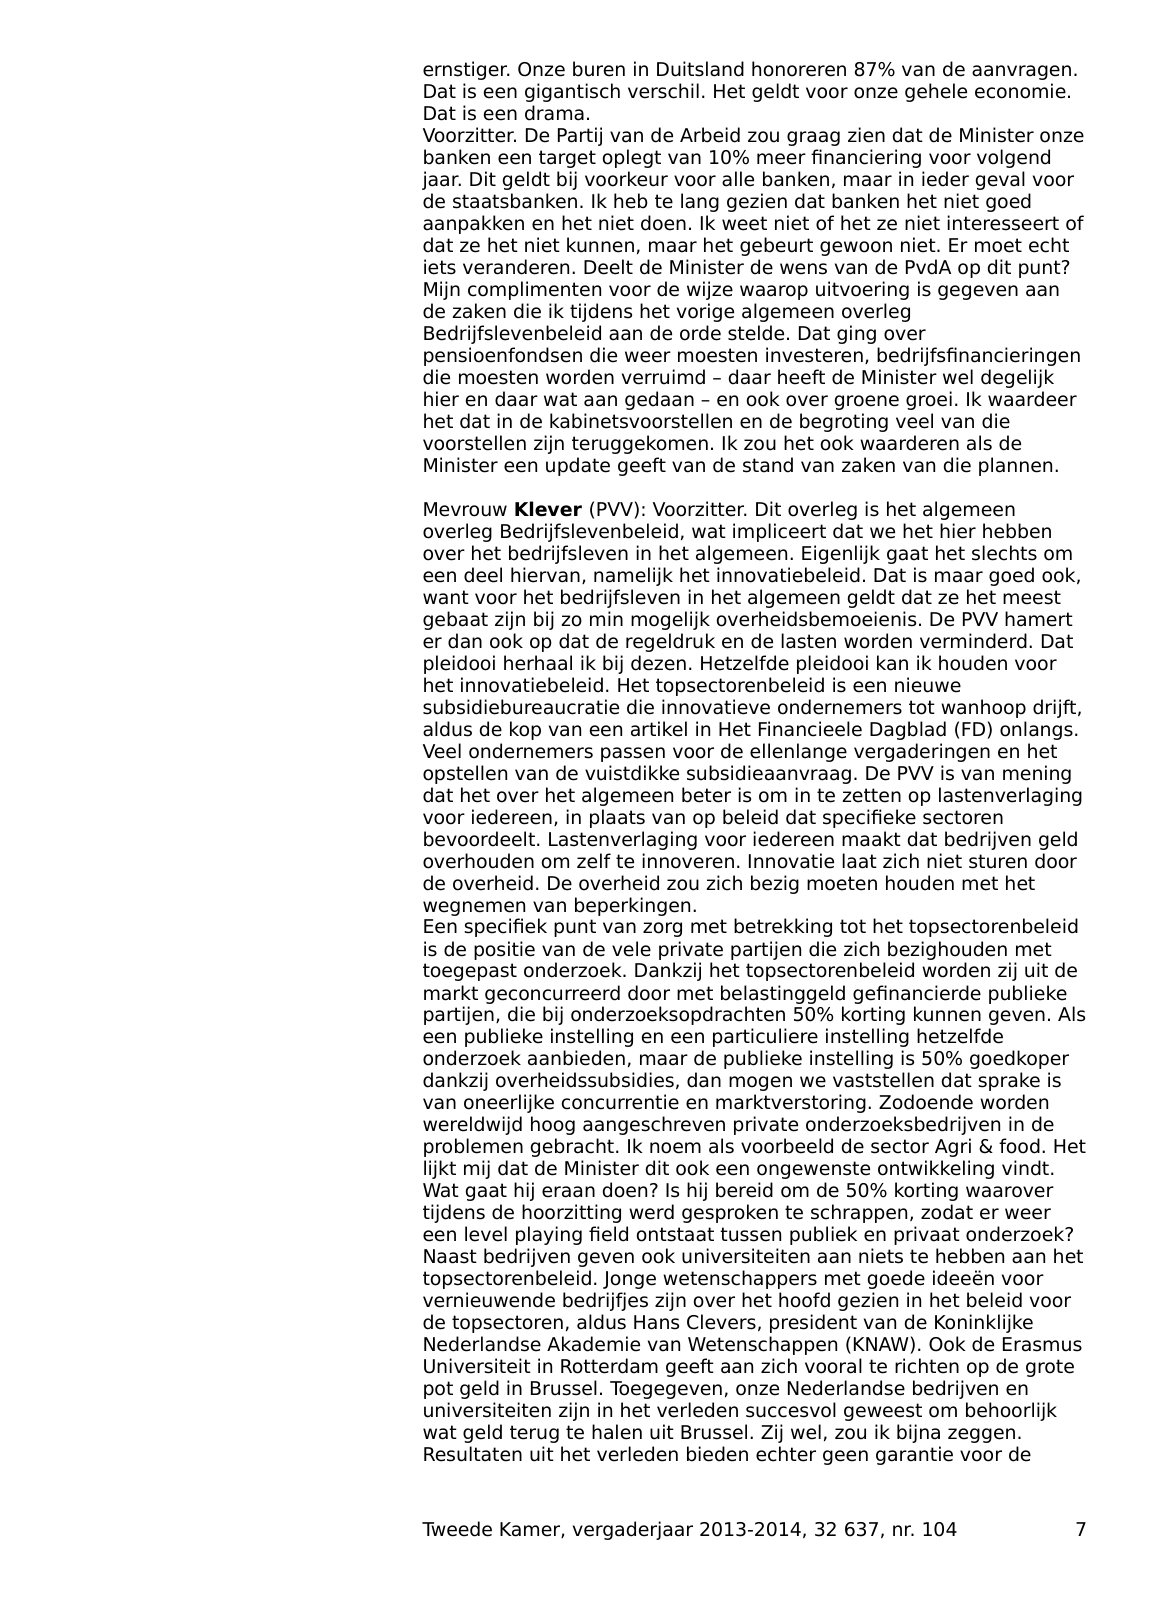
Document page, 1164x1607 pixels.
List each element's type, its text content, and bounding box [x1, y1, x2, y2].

text Mijn complimenten voor de wijze waarop uitvoering is gegeven aan de zaken die ik tijdens het vorige algemeen overleg Bedrijfslevenbeleid aan de orde stelde. Dat ging over pensioenfondsen die weer moesten investeren, bedrijfsfinancieringen die moesten worden verruimd – daar heeft de Minister wel degelijk hier en daar wat aan gedaan – en ook over groene groei. Ik waardeer het dat in de kabinetsvoorstellen en de begroting veel van die voorstellen zijn teruggekomen. Ik zou het ook waarderen als de Minister een update geeft van de stand van zaken van die plannen. [422, 279, 1087, 477]
text Mevrouw Klever (PVV): Voorzitter. Dit overleg is het algemeen overleg Bedrijfslevenbeleid, wat impliceert dat we het hier hebben over het bedrijfsleven in het algemeen. Eigenlijk gaat het slechts om een deel hiervan, namelijk het innovatiebeleid. Dat is maar goed ook, want voor het bedrijfsleven in het algemeen geldt dat ze het meest gebaat zijn bij zo min mogelijk overheidsbemoeienis. De PVV hamert er dan ook op dat de regeldruk en de lasten worden verminderd. Dat pleidooi herhaal ik bij dezen. Hetzelfde pleidooi kan ik houden voor het innovatiebeleid. Het topsectorenbeleid is een nieuwe subsidiebureaucratie die innovatieve ondernemers tot wanhoop drijft, aldus de kop van een artikel in Het Financieele Dagblad (FD) onlangs. Veel ondernemers passen voor de ellenlange vergaderingen en het opstellen van de vuistdikke subsidieaanvraag. De PVV is van mening dat het over het algemeen beter is om in te zetten op lastenverlaging voor iedereen, in plaats van op beleid dat specifieke sectoren bevoordeelt. Lastenverlaging voor iedereen maakt dat bedrijven geld overhouden om zelf te innoveren. Innovatie laat zich niet sturen door de overheid. De overheid zou zich bezig moeten houden met het wegnemen van beperkingen. [422, 499, 1087, 916]
text Naast bedrijven geven ook universiteiten aan niets te hebben aan het topsectorenbeleid. Jonge wetenschappers met goede ideeën voor vernieuwende bedrijfjes zijn over het hoofd gezien in het beleid voor de topsectoren, aldus Hans Clevers, president van de Koninklijke Nederlandse Akademie van Wetenschappen (KNAW). Ook de Erasmus Universiteit in Rotterdam geeft aan zich vooral te richten op de grote pot geld in Brussel. Toegegeven, onze Nederlandse bedrijven en universiteiten zijn in het verleden succesvol geweest om behoorlijk wat geld terug te halen uit Brussel. Zij wel, zou ik bijna zeggen. Resultaten uit het verleden bieden echter geen garantie voor de [422, 1246, 1087, 1466]
text Voorzitter. De Partij van de Arbeid zou graag zien dat de Minister onze banken een target oplegt van 10% meer financiering voor volgend jaar. Dit geldt bij voorkeur voor alle banken, maar in ieder geval voor de staatsbanken. Ik heb te lang gezien dat banken het niet goed aanpakken en het niet doen. Ik weet niet of het ze niet interesseert of dat ze het niet kunnen, maar het gebeurt gewoon niet. Er moet echt iets veranderen. Deelt de Minister de wens van de PvdA op dit punt? [422, 125, 1087, 279]
text ernstiger. Onze buren in Duitsland honoreren 87% van de aanvragen. Dat is een gigantisch verschil. Het geldt voor onze gehele economie. Dat is een drama. [422, 59, 1087, 125]
text Een specifiek punt van zorg met betrekking tot het topsectorenbeleid is de positie van de vele private partijen die zich bezighouden met toegepast onderzoek. Dankzij het topsectorenbeleid worden zij uit de markt geconcurreerd door met belastinggeld gefinancierde publieke partijen, die bij onderzoeksopdrachten 50% korting kunnen geven. Als een publieke instelling en een particuliere instelling hetzelfde onderzoek aanbieden, maar de publieke instelling is 50% goedkoper dankzij overheidssubsidies, dan mogen we vaststellen dat sprake is van oneerlijke concurrentie en marktverstoring. Zodoende worden wereldwijd hoog aangeschreven private onderzoeksbedrijven in de problemen gebracht. Ik noem als voorbeeld de sector Agri & food. Het lijkt mij dat de Minister dit ook een ongewenste ontwikkeling vindt. Wat gaat hij eraan doen? Is hij bereid om de 50% korting waarover tijdens de hoorzitting werd gesproken te schrappen, zodat er weer een level playing field ontstaat tussen publiek en privaat onderzoek? [422, 916, 1087, 1246]
